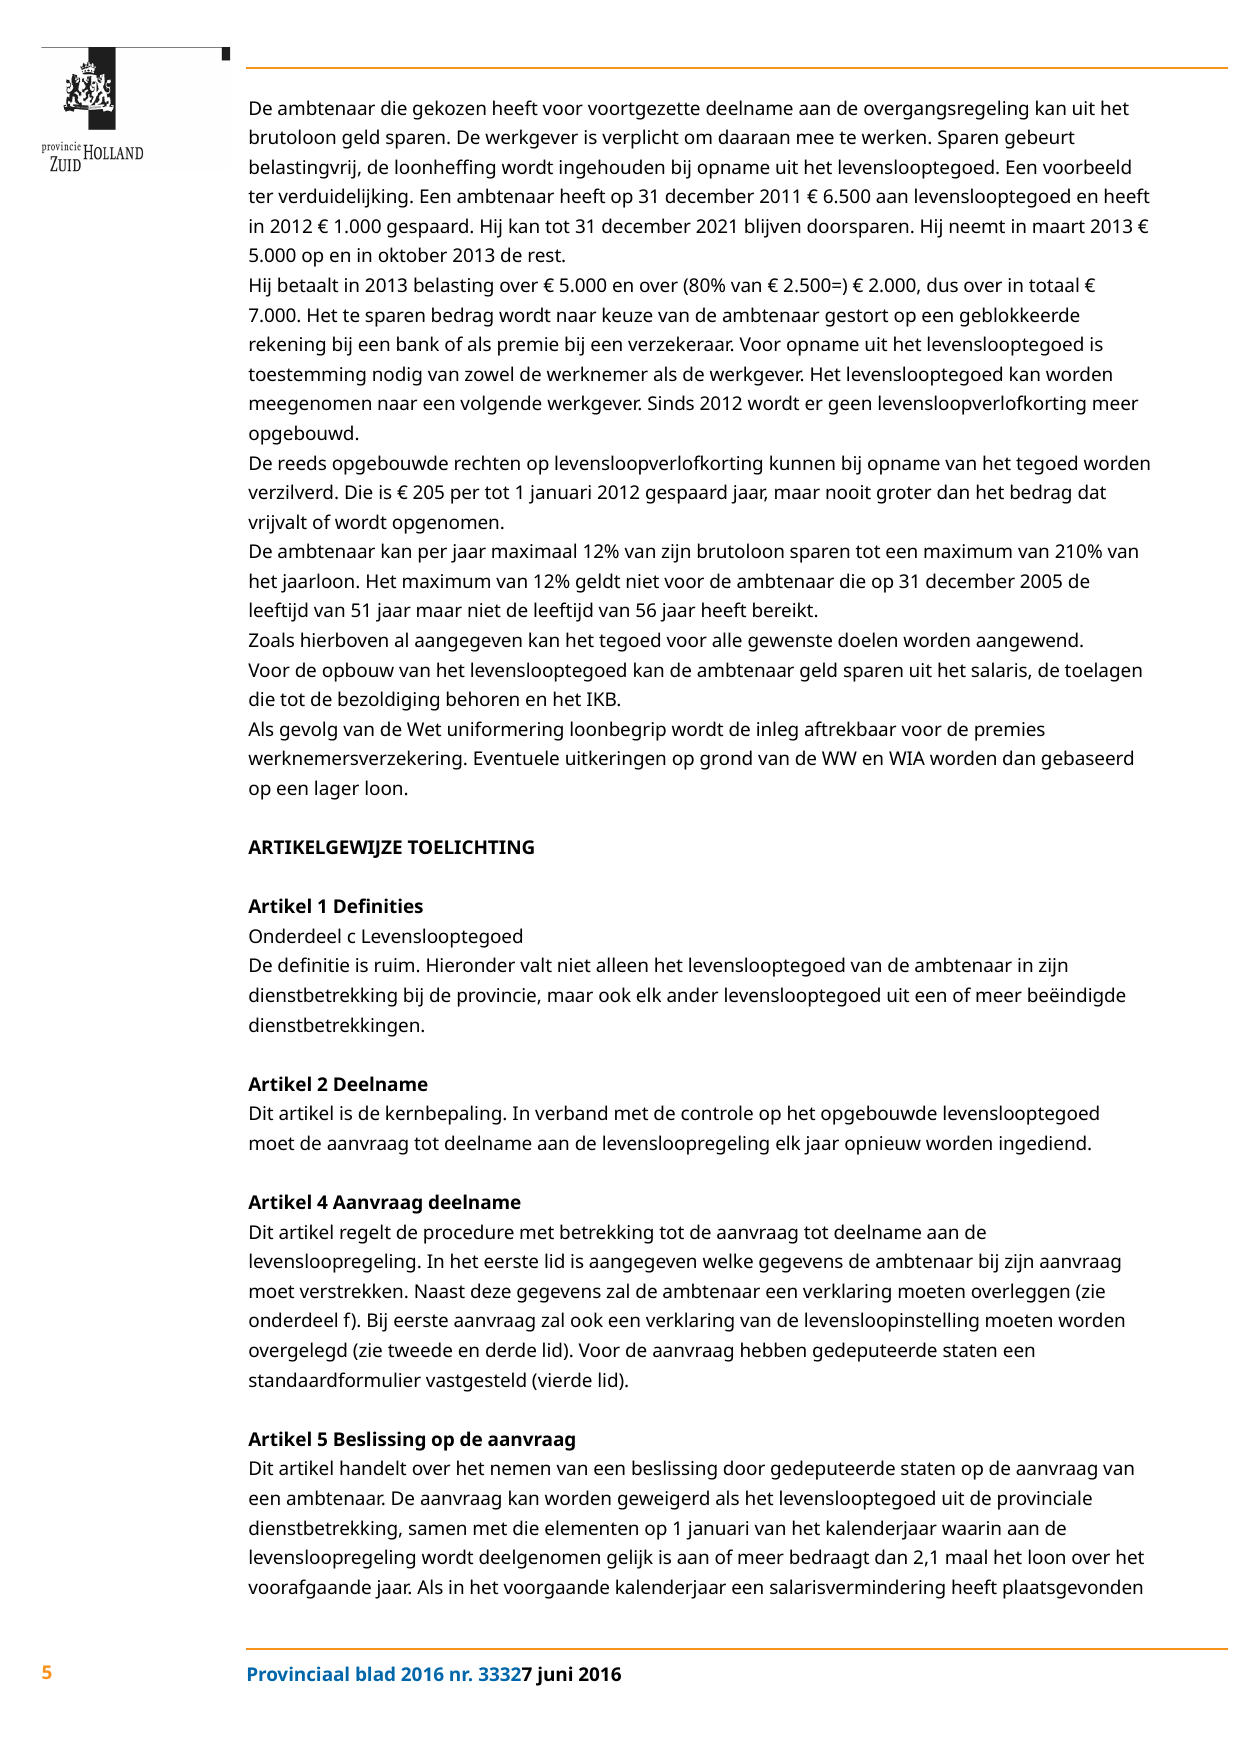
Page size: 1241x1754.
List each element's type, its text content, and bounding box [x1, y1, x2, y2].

text Onderdeel c Levenslooptegoed [248, 923, 1152, 949]
text Artikel 1 Definities [248, 893, 1152, 919]
text De ambtenaar die gekozen heeft voor voortgezette deelname aan de overgangsregeling kan uit het brutoloon geld sparen. De werkgever is verplicht om daaraan mee te werken. Sparen gebeurt belastingvrij, de loonheffing wordt ingehouden bij opname uit het levenslooptegoed. Een voorbeeld ter verduidelijking. Een ambtenaar heeft op 31 december 2011 € 6.500 aan levenslooptegoed en heeft in 2012 € 1.000 gespaard. Hij kan tot 31 december 2021 blijven doorsparen. Hij neemt in maart 2013 € 5.000 op en in oktober 2013 de rest. [248, 95, 1152, 268]
text ARTIKELGEWIJZE TOELICHTING [248, 834, 1152, 860]
text De ambtenaar kan per jaar maximaal 12% van zijn brutoloon sparen tot een maximum van 210% van het jaarloon. Het maximum van 12% geldt niet voor de ambtenaar die op 31 december 2005 de leeftijd van 51 jaar maar niet de leeftijd van 56 jaar heeft bereikt. [248, 538, 1152, 623]
text De definitie is ruim. Hieronder valt niet alleen het levenslooptegoed van de ambtenaar in zijn dienstbetrekking bij de provincie, maar ook elk ander levenslooptegoed uit een of meer beëindigde dienstbetrekkingen. [248, 953, 1152, 1038]
text Als gevolg van de Wet uniformering loonbegrip wordt de inleg aftrekbaar voor de premies werknemersverzekering. Eventuele uitkeringen op grond van de WW en WIA worden dan gebaseerd op een lager loon. [248, 716, 1152, 801]
picture [41, 47, 231, 172]
text Dit artikel regelt de procedure met betrekking tot de aanvraag tot deelname aan de levensloopregeling. In het eerste lid is aangegeven welke gegevens de ambtenaar bij zijn aanvraag moet verstrekken. Naast deze gegevens zal de ambtenaar een verklaring moeten overleggen (zie onderdeel f). Bij eerste aanvraag zal ook een verklaring van de levensloopinstelling moeten worden overgelegd (zie tweede en derde lid). Voor de aanvraag hebben gedeputeerde staten een standaardformulier vastgesteld (vierde lid). [248, 1219, 1152, 1393]
text Hij betaalt in 2013 belasting over € 5.000 en over (80% van € 2.500=) € 2.000, dus over in totaal € 7.000. Het te sparen bedrag wordt naar keuze van de ambtenaar gestort op een geblokkeerde rekening bij een bank of als premie bij een verzekeraar. Voor opname uit het levenslooptegoed is toestemming nodig van zowel de werknemer als de werkgever. Het levenslooptegoed kan worden meegenomen naar een volgende werkgever. Sinds 2012 wordt er geen levensloopverlofkorting meer opgebouwd. [248, 272, 1152, 446]
text Dit artikel handelt over het nemen van een beslissing door gedeputeerde staten op de aanvraag van een ambtenaar. De aanvraag kan worden geweigerd als het levenslooptegoed uit de provinciale dienstbetrekking, samen met die elementen op 1 januari van het kalenderjaar waarin aan de levensloopregeling wordt deelgenomen gelijk is aan of meer bedraagt dan 2,1 maal het loon over het voorafgaande jaar. Als in het voorgaande kalenderjaar een salarisvermindering heeft plaatsgevonden [248, 1456, 1152, 1600]
text Zoals hierboven al aangegeven kan het tegoed voor alle gewenste doelen worden aangewend. [248, 627, 1152, 653]
text Artikel 5 Beslissing op de aanvraag [248, 1426, 1152, 1452]
text Artikel 2 Deelname [248, 1071, 1152, 1097]
text De reeds opgebouwde rechten op levensloopverlofkorting kunnen bij opname van het tegoed worden verzilverd. Die is € 205 per tot 1 januari 2012 gespaard jaar, maar nooit groter dan het bedrag dat vrijvalt of wordt opgenomen. [248, 450, 1152, 535]
text Voor de opbouw van het levenslooptegoed kan de ambtenaar geld sparen uit het salaris, de toelagen die tot de bezoldiging behoren en het IKB. [248, 657, 1152, 712]
text Dit artikel is de kernbepaling. In verband met de controle op het opgebouwde levenslooptegoed moet de aanvraag tot deelname aan de levensloopregeling elk jaar opnieuw worden ingediend. [248, 1101, 1152, 1156]
text Artikel 4 Aanvraag deelname [248, 1189, 1152, 1215]
